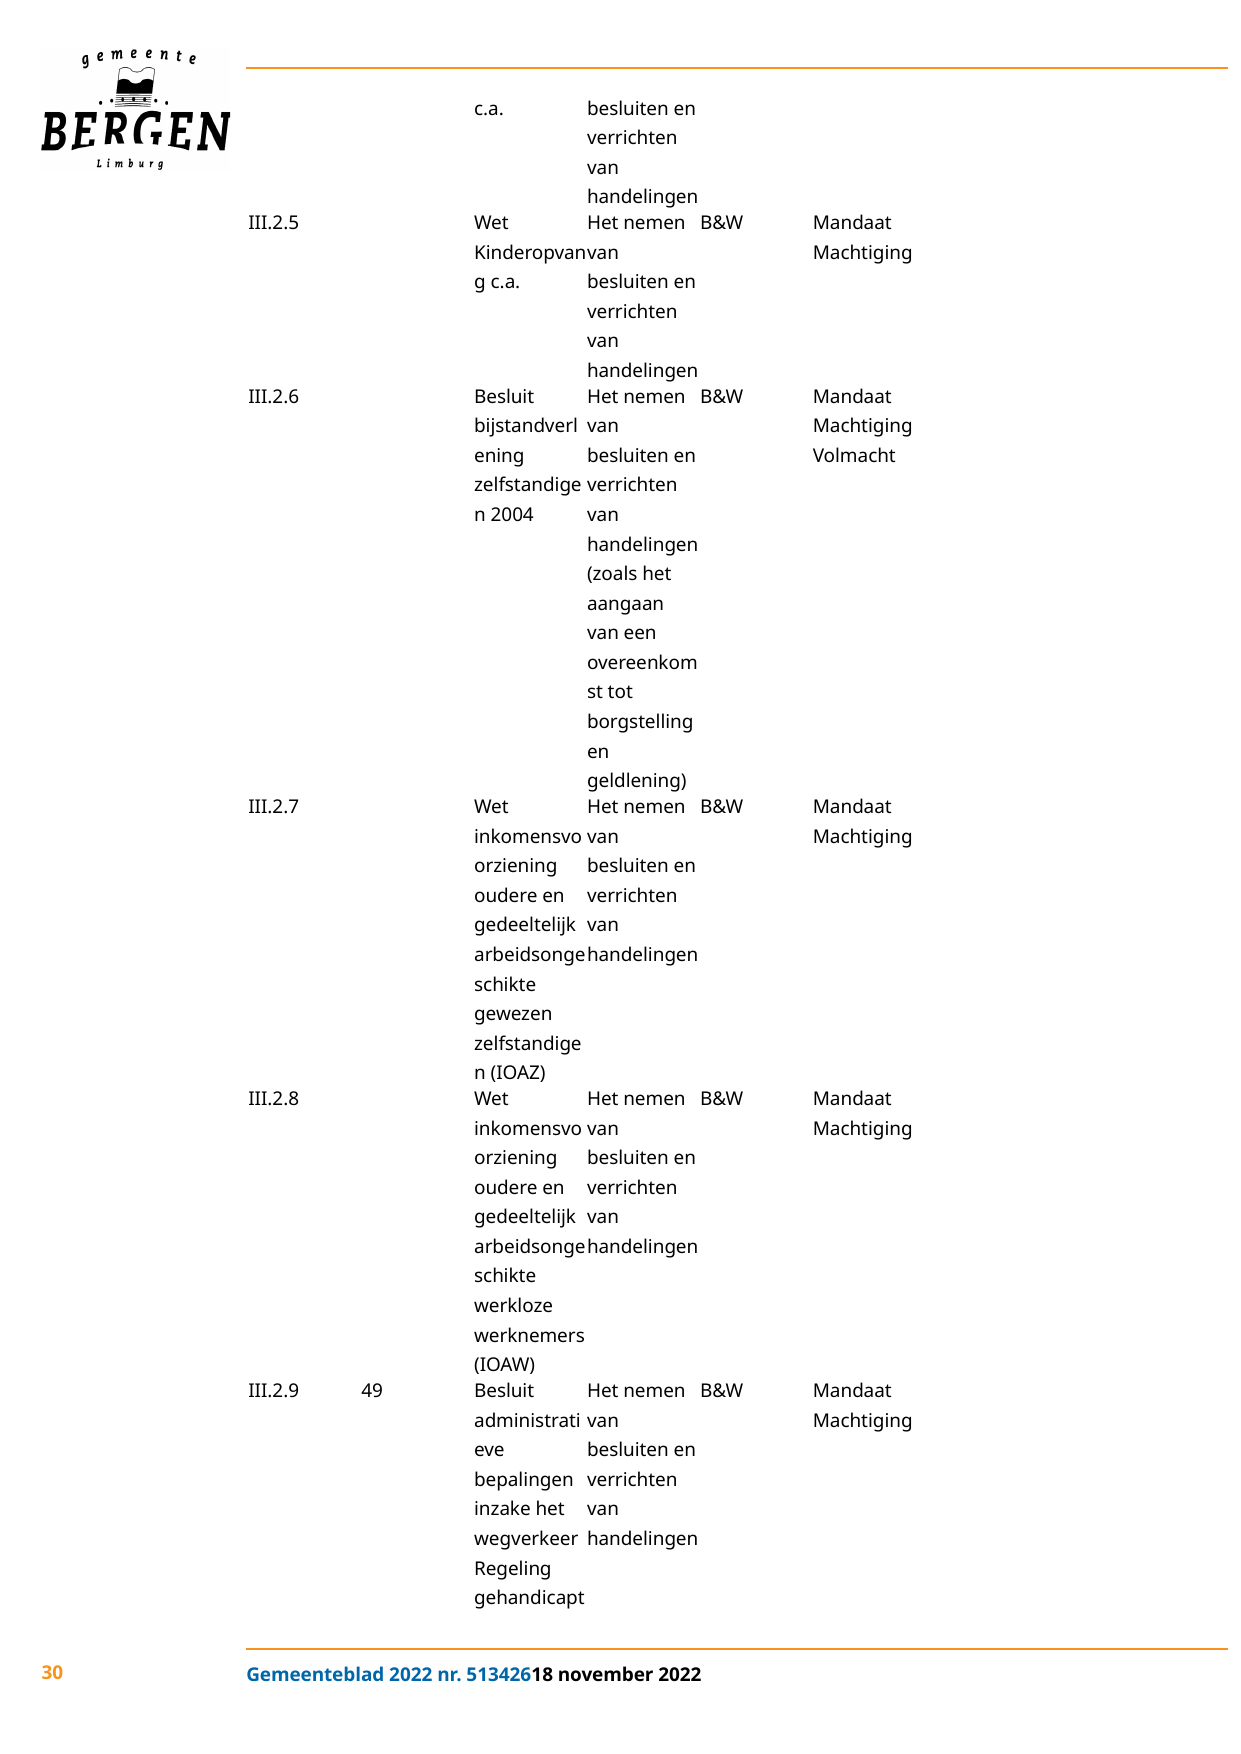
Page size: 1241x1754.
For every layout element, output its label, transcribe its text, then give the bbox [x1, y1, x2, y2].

table_cell [1039, 1085, 1152, 1377]
table_cell [926, 209, 1038, 383]
table_cell III.2.6 [248, 383, 361, 793]
table_cell [1039, 793, 1152, 1085]
table_cell Besluit administratieve bepalingen inzake het wegverkeer Regeling gehandicapt [474, 1377, 587, 1610]
table_cell [926, 1377, 1038, 1610]
table_cell [361, 793, 474, 1085]
table_cell III.2.7 [248, 793, 361, 1085]
table_cell [1039, 209, 1152, 383]
table_cell [248, 95, 361, 209]
table_cell Het nemen van besluiten en verrichten van handelingen [587, 209, 700, 383]
table_cell III.2.5 [248, 209, 361, 383]
table_cell [361, 383, 474, 793]
table_cell Wet inkomensvoorziening oudere en gedeeltelijk arbeidsongeschikte gewezen zelfstandigen (IOAZ) [474, 793, 587, 1085]
table_cell [1039, 95, 1152, 209]
table_cell [813, 95, 926, 209]
table_cell Het nemen van besluiten en verrichten van handelingen [587, 793, 700, 1085]
table_cell [926, 383, 1038, 793]
table_cell Mandaat Machtiging [813, 1377, 926, 1610]
table_cell B&W [700, 209, 813, 383]
table_cell [361, 1085, 474, 1377]
table_cell B&W [700, 793, 813, 1085]
table_cell B&W [700, 1377, 813, 1610]
table_cell [1039, 383, 1152, 793]
table_cell 49 [361, 1377, 474, 1610]
table_cell Het nemen van besluiten en verrichten van handelingen [587, 1377, 700, 1610]
table_cell Het nemen van besluiten en verrichten van handelingen [587, 1085, 700, 1377]
table_cell [1039, 1377, 1152, 1610]
table_cell III.2.8 [248, 1085, 361, 1377]
table_cell Het nemen van besluiten en verrichten van handelingen (zoals het aangaan van een overeenkomst tot borgstelling en geldlening) [587, 383, 700, 793]
table_cell besluiten en verrichten van handelingen [587, 95, 700, 209]
picture [41, 47, 231, 172]
table_cell Besluit bijstandverlening zelfstandigen 2004 [474, 383, 587, 793]
table_cell III.2.9 [248, 1377, 361, 1610]
table_cell B&W [700, 1085, 813, 1377]
table_cell Mandaat Machtiging [813, 1085, 926, 1377]
table_cell [361, 209, 474, 383]
table_cell [926, 1085, 1038, 1377]
table_cell [700, 95, 813, 209]
table_cell Mandaat Machtiging [813, 793, 926, 1085]
table_cell [926, 95, 1038, 209]
table_cell Mandaat Machtiging Volmacht [813, 383, 926, 793]
table_cell [926, 793, 1038, 1085]
table_cell [361, 95, 474, 209]
table_cell c.a. [474, 95, 587, 209]
table_cell Wet Kinderopvang c.a. [474, 209, 587, 383]
table_cell B&W [700, 383, 813, 793]
table_cell Mandaat Machtiging [813, 209, 926, 383]
table_cell Wet inkomensvoorziening oudere en gedeeltelijk arbeidsongeschikte werkloze werknemers (IOAW) [474, 1085, 587, 1377]
